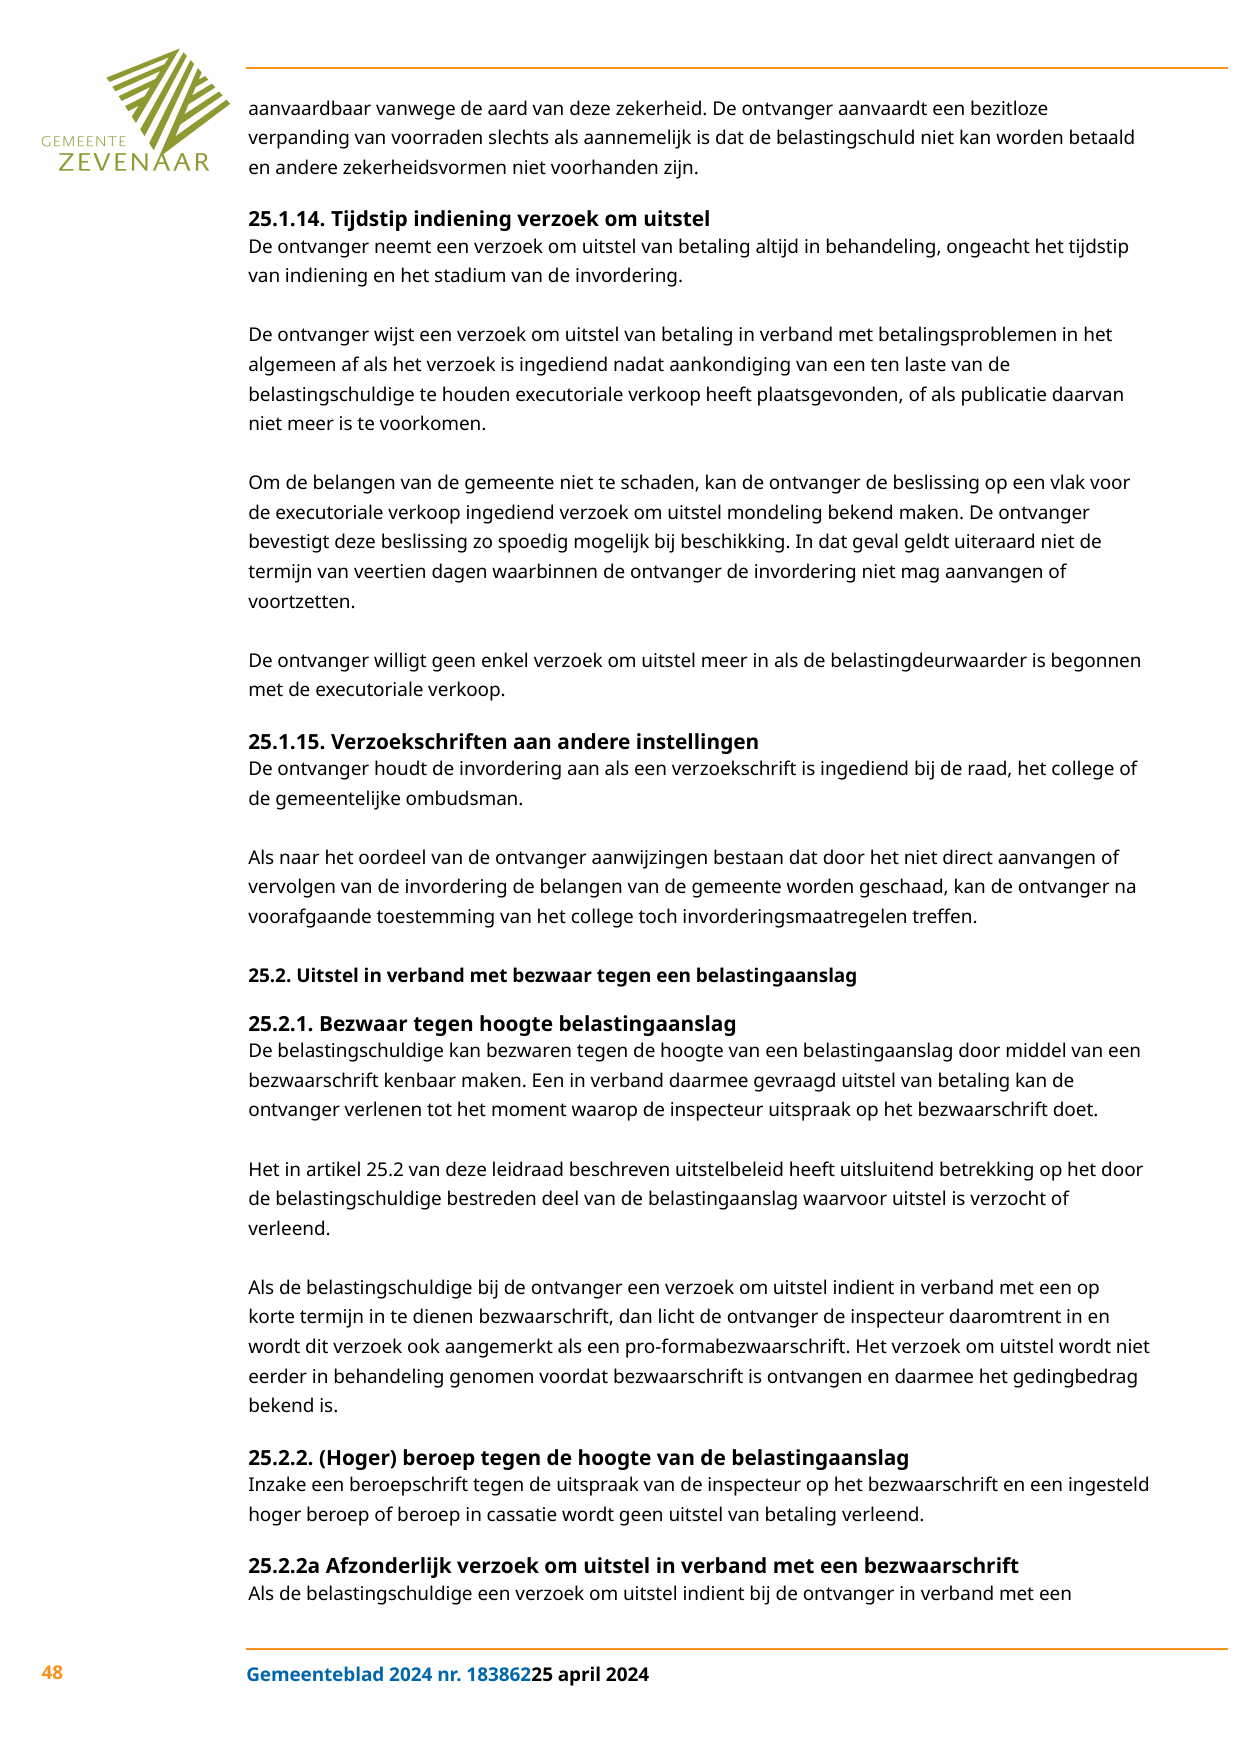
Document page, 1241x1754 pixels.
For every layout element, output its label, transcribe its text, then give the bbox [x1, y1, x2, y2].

text De ontvanger willigt geen enkel verzoek om uitstel meer in als de belastingdeurwaarder is begonnen met de executoriale verkoop. [248, 647, 1152, 702]
picture [41, 47, 231, 172]
text 25.2.2a Afzonderlijk verzoek om uitstel in verband met een bezwaarschrift [248, 1551, 1152, 1580]
text Als naar het oordeel van de ontvanger aanwijzingen bestaan dat door het niet direct aanvangen of vervolgen van de invordering de belangen van de gemeente worden geschaad, kan de ontvanger na voorafgaande toestemming van het college toch invorderingsmaatregelen treffen. [248, 844, 1152, 929]
text Om de belangen van de gemeente niet te schaden, kan de ontvanger de beslissing op een vlak voor de executoriale verkoop ingediend verzoek om uitstel mondeling bekend maken. De ontvanger bevestigt deze beslissing zo spoedig mogelijk bij beschikking. In dat geval geldt uiteraard niet de termijn van veertien dagen waarbinnen de ontvanger de invordering niet mag aanvangen of voortzetten. [248, 469, 1152, 613]
text Het in artikel 25.2 van deze leidraad beschreven uitstelbeleid heeft uitsluitend betrekking op het door de belastingschuldige bestreden deel van de belastingaanslag waarvoor uitstel is verzocht of verleend. [248, 1156, 1152, 1241]
text 25.2.2. (Hoger) beroep tegen de hoogte van de belastingaanslag [248, 1443, 1152, 1471]
text 25.2. Uitstel in verband met bezwaar tegen een belastingaanslag [248, 962, 1152, 988]
text De ontvanger neemt een verzoek om uitstel van betaling altijd in behandeling, ongeacht het tijdstip van indiening en het stadium van de invordering. [248, 233, 1152, 288]
text 25.1.14. Tijdstip indiening verzoek om uitstel [248, 204, 1152, 233]
text Als de belastingschuldige bij de ontvanger een verzoek om uitstel indient in verband met een op korte termijn in te dienen bezwaarschrift, dan licht de ontvanger de inspecteur daaromtrent in en wordt dit verzoek ook aangemerkt als een pro-formabezwaarschrift. Het verzoek om uitstel wordt niet eerder in behandeling genomen voordat bezwaarschrift is ontvangen en daarmee het gedingbedrag bekend is. [248, 1274, 1152, 1418]
text De belastingschuldige kan bezwaren tegen de hoogte van een belastingaanslag door middel van een bezwaarschrift kenbaar maken. Een in verband daarmee gevraagd uitstel van betaling kan de ontvanger verlenen tot het moment waarop de inspecteur uitspraak op het bezwaarschrift doet. [248, 1037, 1152, 1122]
text 25.1.15. Verzoekschriften aan andere instellingen [248, 727, 1152, 755]
text De ontvanger wijst een verzoek om uitstel van betaling in verband met betalingsproblemen in het algemeen af als het verzoek is ingediend nadat aankondiging van een ten laste van de belastingschuldige te houden executoriale verkoop heeft plaatsgevonden, of als publicatie daarvan niet meer is te voorkomen. [248, 322, 1152, 436]
text Inzake een beroepschrift tegen de uitspraak van de inspecteur op het bezwaarschrift en een ingesteld hoger beroep of beroep in cassatie wordt geen uitstel van betaling verleend. [248, 1471, 1152, 1527]
text Als de belastingschuldige een verzoek om uitstel indient bij de ontvanger in verband met een [248, 1580, 1152, 1606]
text 25.2.1. Bezwaar tegen hoogte belastingaanslag [248, 1009, 1152, 1037]
text De ontvanger houdt de invordering aan als een verzoekschrift is ingediend bij de raad, het college of de gemeentelijke ombudsman. [248, 755, 1152, 811]
text aanvaardbaar vanwege de aard van deze zekerheid. De ontvanger aanvaardt een bezitloze verpanding van voorraden slechts als aannemelijk is dat de belastingschuld niet kan worden betaald en andere zekerheidsvormen niet voorhanden zijn. [248, 95, 1152, 180]
